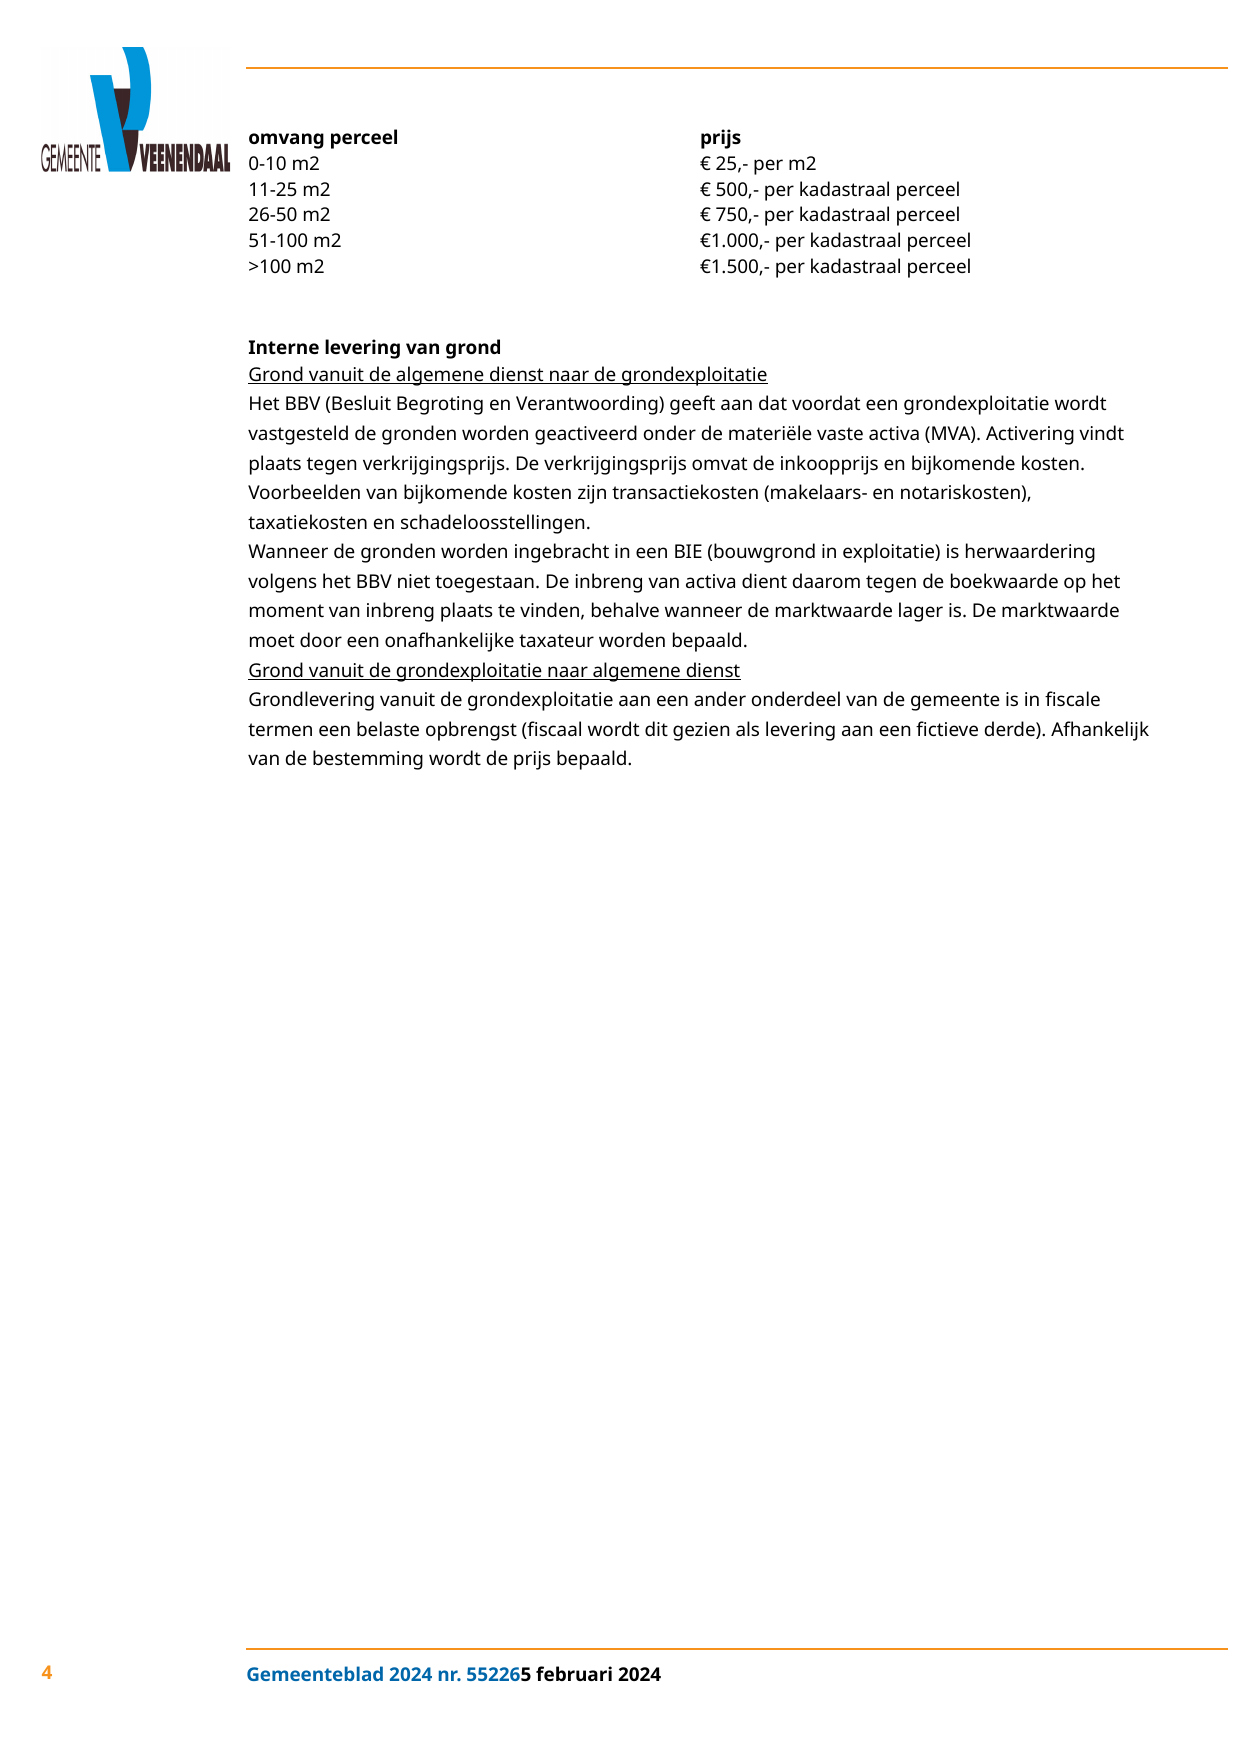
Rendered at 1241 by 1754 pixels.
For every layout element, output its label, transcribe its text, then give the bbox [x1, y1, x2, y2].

table_cell 11-25 m2 [248, 176, 700, 202]
text Het BBV (Besluit Begroting en Verantwoording) geeft aan dat voordat een grondexploitatie wordt vastgesteld de gronden worden geactiveerd onder de materiële vaste activa (MVA). Activering vindt plaats tegen verkrijgingsprijs. De verkrijgingsprijs omvat de inkoopprijs en bijkomende kosten. Voorbeelden van bijkomende kosten zijn transactiekosten (makelaars- en notariskosten), taxatiekosten en schadeloosstellingen. [248, 391, 1152, 534]
text Wanneer de gronden worden ingebracht in een BIE (bouwgrond in exploitatie) is herwaardering volgens het BBV niet toegestaan. De inbreng van activa dient daarom tegen de boekwaarde op het moment van inbreng plaats te vinden, behalve wanneer de marktwaarde lager is. De marktwaarde moet door een onafhankelijke taxateur worden bepaald. [248, 538, 1152, 653]
table_cell €1.500,- per kadastraal perceel [700, 253, 1152, 279]
text Grondlevering vanuit de grondexploitatie aan een ander onderdeel van de gemeente is in fiscale termen een belaste opbrengst (fiscaal wordt dit gezien als levering aan een fictieve derde). Afhankelijk van de bestemming wordt de prijs bepaald. [248, 686, 1152, 771]
text Interne levering van grond [248, 332, 1152, 361]
table_header prijs [700, 125, 1152, 150]
table_cell € 500,- per kadastraal perceel [700, 176, 1152, 202]
text Grond vanuit de grondexploitatie naar algemene dienst [248, 657, 1152, 682]
table_cell 26-50 m2 [248, 202, 700, 227]
table_header omvang perceel [248, 125, 700, 150]
table_cell >100 m2 [248, 253, 700, 279]
table_cell 51-100 m2 [248, 228, 700, 253]
text Grond vanuit de algemene dienst naar de grondexploitatie [248, 361, 1152, 387]
picture [41, 47, 130, 172]
table_cell € 750,- per kadastraal perceel [700, 202, 1152, 227]
picture [123, 47, 231, 172]
table_cell €1.000,- per kadastraal perceel [700, 228, 1152, 253]
table_cell 0-10 m2 [248, 150, 700, 176]
table_cell € 25,- per m2 [700, 150, 1152, 176]
